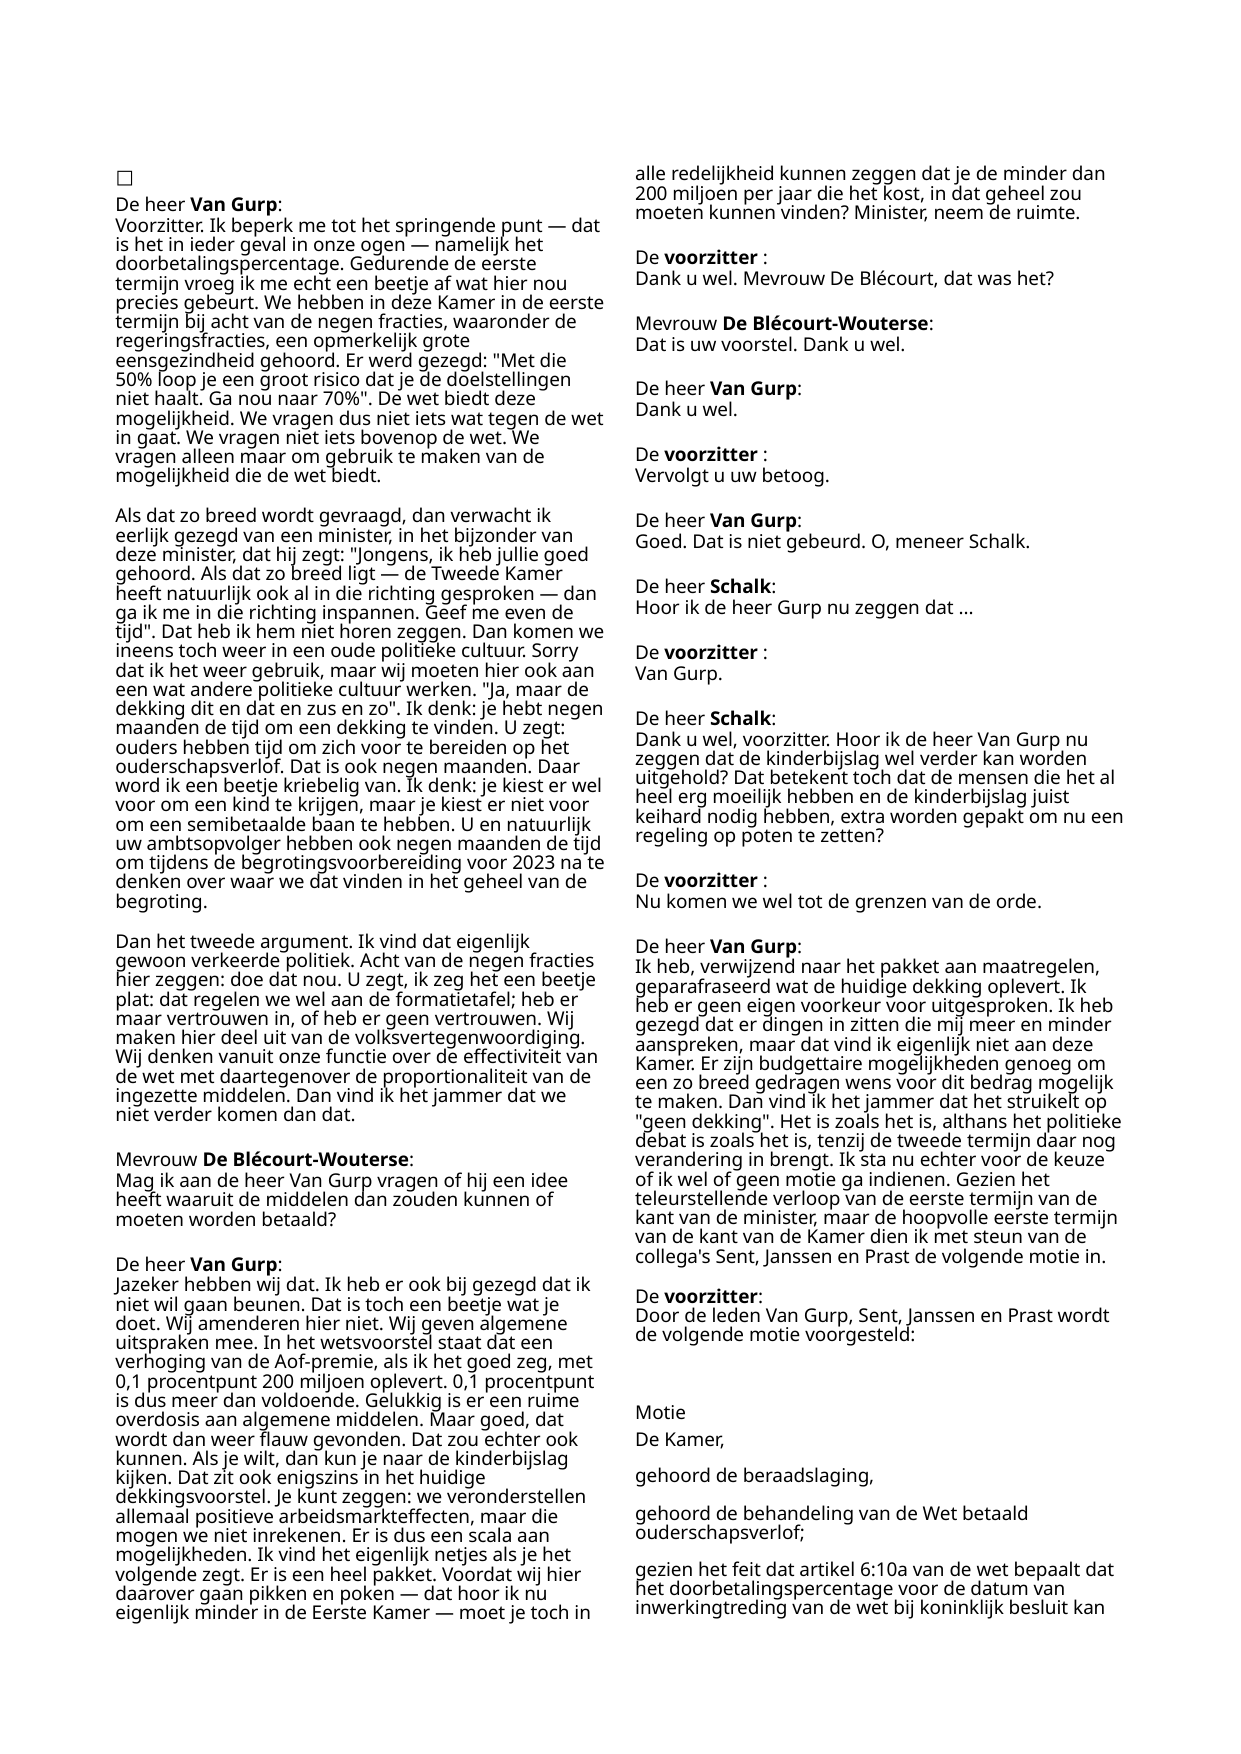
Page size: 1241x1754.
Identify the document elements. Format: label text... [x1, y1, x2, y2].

text Van Gurp. [635, 665, 1125, 684]
text Dat is uw voorstel. Dank u wel. [635, 336, 1125, 355]
text Dan het tweede argument. Ik vind dat eigenlijk gewoon verkeerde politiek. Acht van de negen fracties hier zeggen: doe dat nou. U zegt, ik zeg het een beetje plat: dat regelen we wel aan de formatietafel; heb er maar vertrouwen in, of heb er geen vertrouwen. Wij maken hier deel uit van de volksvertegenwoordiging. Wij denken vanuit onze functie over de effectiviteit van de wet met daartegenover de proportionaliteit van de ingezette middelen. Dan vind ik het jammer dat we niet verder komen dan dat. [115, 933, 605, 1126]
text De heer Schalk: [635, 573, 1125, 599]
text Door de leden Van Gurp, Sent, Janssen en Prast wordt de volgende motie voorgesteld: [635, 1307, 1125, 1345]
text gezien het feit dat artikel 6:10a van de wet bepaalt dat het doorbetalingspercentage voor de datum van inwerkingtreding van de wet bij koninklijk besluit kan [635, 1561, 1125, 1618]
text Voorzitter. Ik beperk me tot het springende punt — dat is het in ieder geval in onze ogen — namelijk het doorbetalingspercentage. Gedurende de eerste termijn vroeg ik me echt een beetje af wat hier nou precies gebeurt. We hebben in deze Kamer in de eerste termijn bij acht van de negen fracties, waaronder de regeringsfracties, een opmerkelijk grote eensgezindheid gehoord. Er werd gezegd: "Met die 50% loop je een groot risico dat je de doelstellingen niet haalt. Ga nou naar 70%". De wet biedt deze mogelijkheid. We vragen dus niet iets wat tegen de wet in gaat. We vragen niet iets bovenop de wet. We vragen alleen maar om gebruik te maken van de mogelijkheid die de wet biedt. [115, 217, 605, 487]
text gehoord de beraadslaging, [635, 1467, 1125, 1487]
text De voorzitter : [635, 244, 1125, 270]
text De voorzitter: [635, 1288, 1125, 1307]
text De voorzitter : [635, 639, 1125, 665]
text Als dat zo breed wordt gevraagd, dan verwacht ik eerlijk gezegd van een minister, in het bijzonder van deze minister, dat hij zegt: "Jongens, ik heb jullie goed gehoord. Als dat zo breed ligt — de Tweede Kamer heeft natuurlijk ook al in die richting gesproken — dan ga ik me in die richting inspannen. Geef me even de tijd". Dat heb ik hem niet horen zeggen. Dan komen we ineens toch weer in een oude politieke cultuur. Sorry dat ik het weer gebruik, maar wij moeten hier ook aan een wat andere politieke cultuur werken. "Ja, maar de dekking dit en dat en zus en zo". Ik denk: je hebt negen maanden de tijd om een dekking te vinden. U zegt: ouders hebben tijd om zich voor te bereiden op het ouderschapsverlof. Dat is ook negen maanden. Daar word ik een beetje kriebelig van. Ik denk: je kiest er wel voor om een kind te krijgen, maar je kiest er niet voor om een semibetaalde baan te hebben. U en natuurlijk uw ambtsopvolger hebben ook negen maanden de tijd om tijdens de begrotingsvoorbereiding voor 2023 na te denken over waar we dat vinden in het geheel van de begroting. [115, 507, 605, 912]
text Mevrouw De Blécourt-Wouterse: [115, 1146, 605, 1172]
text De heer Van Gurp: [115, 1251, 605, 1276]
text De Kamer, [635, 1431, 1125, 1450]
text De heer Van Gurp: [115, 191, 605, 217]
text De heer Schalk: [635, 705, 1125, 731]
text Motie [635, 1399, 1125, 1424]
text Dank u wel, voorzitter. Hoor ik de heer Van Gurp nu zeggen dat de kinderbijslag wel verder kan worden uitgehold? Dat betekent toch dat de mensen die het al heel erg moeilijk hebben en de kinderbijslag juist keihard nodig hebben, extra worden gepakt om nu een regeling op poten te zetten? [635, 731, 1125, 846]
text De voorzitter : [635, 441, 1125, 467]
text Ik heb, verwijzend naar het pakket aan maatregelen, geparafraseerd wat de huidige dekking oplevert. Ik heb er geen eigen voorkeur voor uitgesproken. Ik heb gezegd dat er dingen in zitten die mij meer en minder aanspreken, maar dat vind ik eigenlijk niet aan deze Kamer. Er zijn budgettaire mogelijkheden genoeg om een zo breed gedragen wens voor dit bedrag mogelijk te maken. Dan vind ik het jammer dat het struikelt op "geen dekking". Het is zoals het is, althans het politieke debat is zoals het is, tenzij de tweede termijn daar nog verandering in brengt. Ik sta nu echter voor de keuze of ik wel of geen motie ga indienen. Gezien het teleurstellende verloop van de eerste termijn van de kant van de minister, maar de hoopvolle eerste termijn van de kant van de Kamer dien ik met steun van de collega's Sent, Janssen en Prast de volgende motie in. [635, 958, 1125, 1267]
text De voorzitter : [635, 867, 1125, 893]
text ⬜ [115, 165, 605, 191]
text Nu komen we wel tot de grenzen van de orde. [635, 893, 1125, 912]
text De heer Van Gurp: [635, 933, 1125, 958]
text Jazeker hebben wij dat. Ik heb er ook bij gezegd dat ik niet wil gaan beunen. Dat is toch een beetje wat je doet. Wij amenderen hier niet. Wij geven algemene uitspraken mee. In het wetsvoorstel staat dat een verhoging van de Aof-premie, als ik het goed zeg, met 0,1 procentpunt 200 miljoen oplevert. 0,1 procentpunt is dus meer dan voldoende. Gelukkig is er een ruime overdosis aan algemene middelen. Maar goed, dat wordt dan weer flauw gevonden. Dat zou echter ook kunnen. Als je wilt, dan kun je naar de kinderbijslag kijken. Dat zit ook enigszins in het huidige dekkingsvoorstel. Je kunt zeggen: we veronderstellen allemaal positieve arbeidsmarkteffecten, maar die mogen we niet inrekenen. Er is dus een scala aan mogelijkheden. Ik vind het eigenlijk netjes als je het volgende zegt. Er is een heel pakket. Voordat wij hier daarover gaan pikken en poken — dat hoor ik nu eigenlijk minder in de Eerste Kamer — moet je toch in [115, 1276, 605, 1623]
text Dank u wel. [635, 401, 1125, 421]
text Hoor ik de heer Gurp nu zeggen dat ... [635, 599, 1125, 618]
text De heer Van Gurp: [635, 376, 1125, 401]
text Vervolgt u uw betoog. [635, 467, 1125, 486]
text De heer Van Gurp: [635, 507, 1125, 533]
text Goed. Dat is niet gebeurd. O, meneer Schalk. [635, 533, 1125, 552]
text Mevrouw De Blécourt-Wouterse: [635, 310, 1125, 336]
text alle redelijkheid kunnen zeggen dat je de minder dan 200 miljoen per jaar die het kost, in dat geheel zou moeten kunnen vinden? Minister, neem de ruimte. [635, 165, 1125, 223]
text Mag ik aan de heer Van Gurp vragen of hij een idee heeft waaruit de middelen dan zouden kunnen of moeten worden betaald? [115, 1172, 605, 1230]
text gehoord de behandeling van de Wet betaald ouderschapsverlof; [635, 1504, 1125, 1543]
text Dank u wel. Mevrouw De Blécourt, dat was het? [635, 270, 1125, 289]
